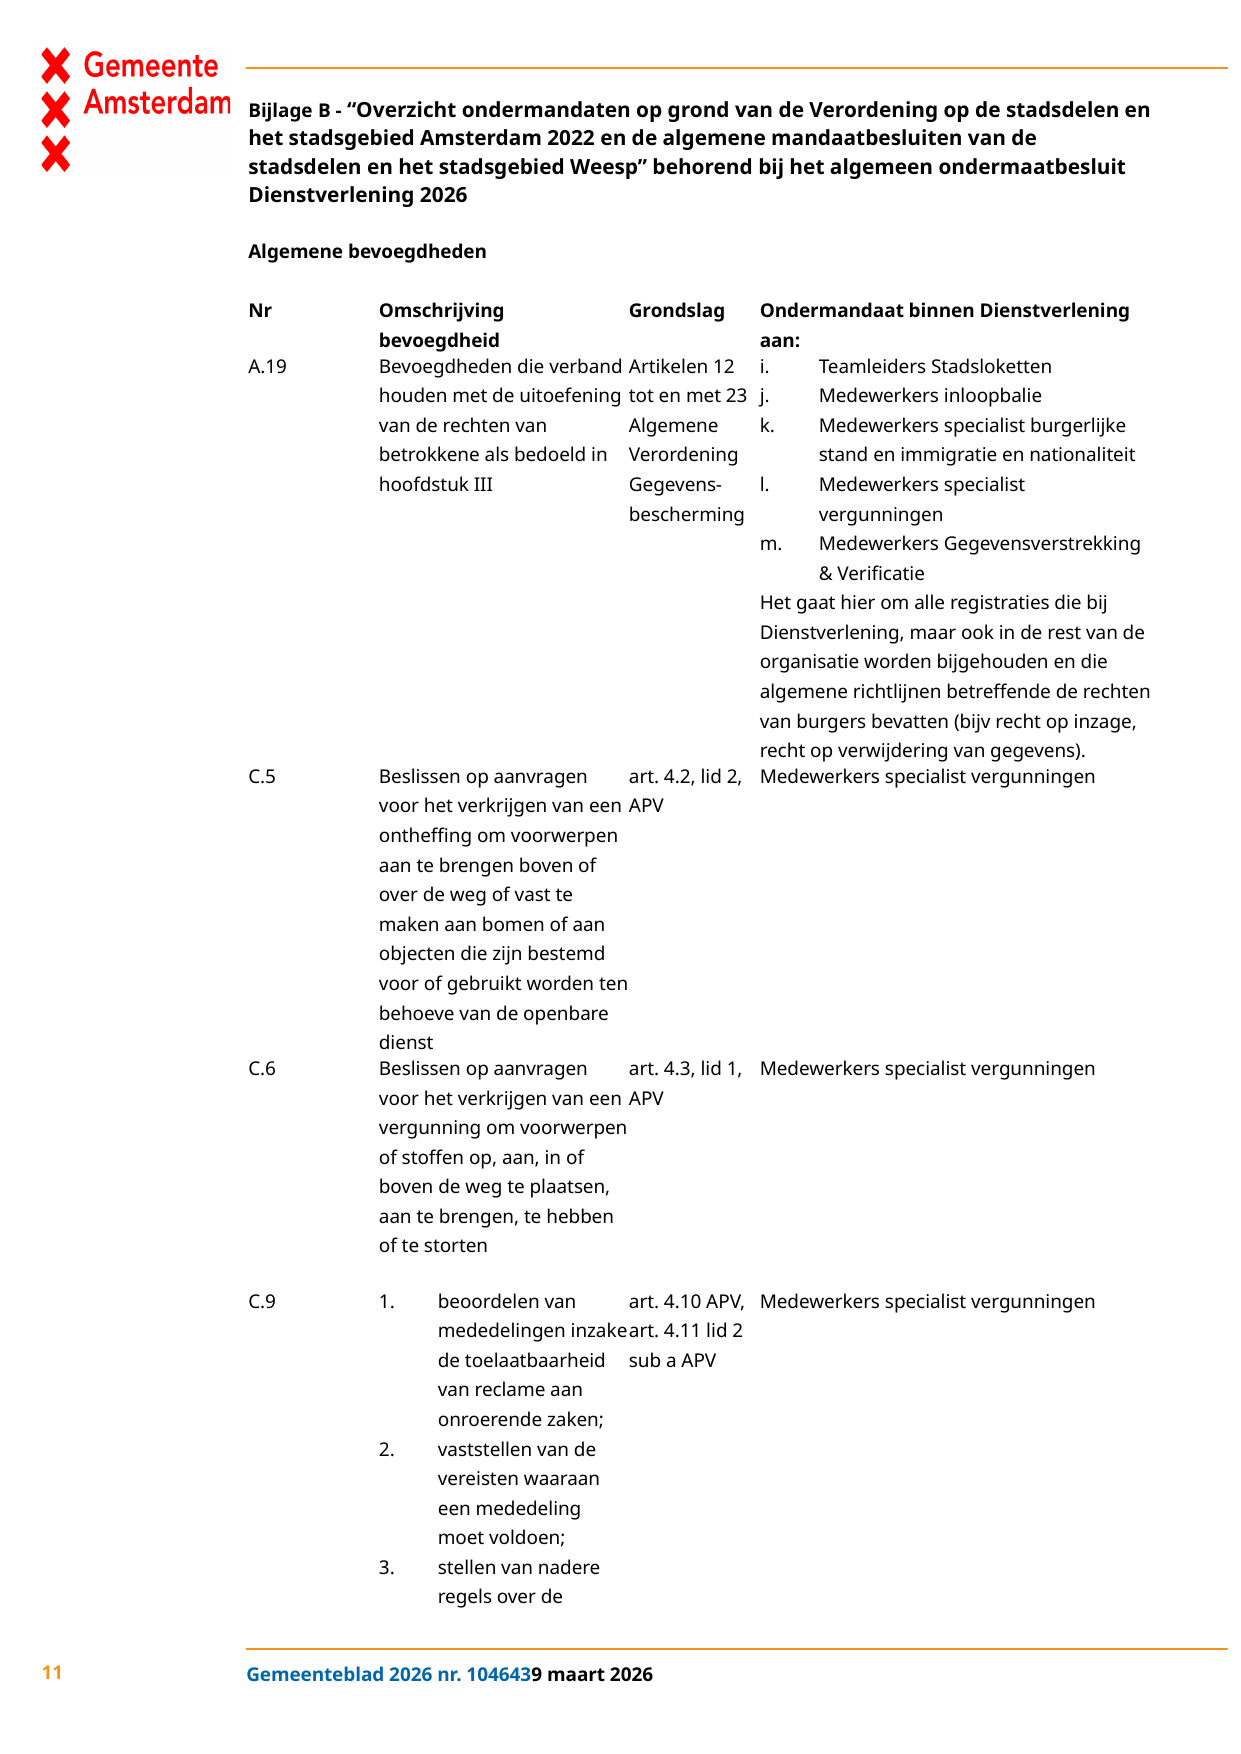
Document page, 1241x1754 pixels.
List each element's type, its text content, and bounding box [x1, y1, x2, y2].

table_cell Medewerkers specialist vergunningen [760, 1288, 1152, 1609]
table_cell Beslissen op aanvragen voor het verkrijgen van een ontheffing om voorwerpen aan te brengen boven of over de weg of vast te maken aan bomen of aan objecten die zijn bestemd voor of gebruikt worden ten behoeve van de openbare dienst [379, 763, 629, 1055]
table_cell art. 4.3, lid 1, APV [629, 1055, 759, 1288]
table_cell art. 4.2, lid 2, APV [629, 763, 759, 1055]
table_header Grondslag [629, 298, 759, 353]
table_cell Beslissen op aanvragen voor het verkrijgen van een vergunning om voorwerpen of stoffen op, aan, in of boven de weg te plaatsen, aan te brengen, te hebben of te storten [379, 1055, 629, 1288]
text Algemene bevoegdheden [248, 238, 1152, 264]
table_header Nr [248, 298, 379, 353]
table_cell A.19 [248, 353, 379, 763]
text Bijlage B - “Overzicht ondermandaten op grond van de Verordening op de stadsdelen en het stadsgebied Amsterdam 2022 en de algemene mandaatbesluiten van de stadsdelen en het stadsgebied Weesp” behorend bij het algemeen ondermaatbesluit Dienstverlening 2026 [248, 95, 1152, 209]
table_cell Teamleiders Stadsloketten Medewerkers inloopbalie Medewerkers specialist burgerlijke stand en immigratie en nationaliteit Medewerkers specialist vergunningen Medewerkers Gegevensverstrekking & Verificatie Het gaat hier om alle registraties die bij Dienstverlening, maar ook in de rest van de organisatie worden bijgehouden en die algemene richtlijnen betreffende de rechten van burgers bevatten (bijv recht op inzage, recht op verwijdering van gegevens). [760, 353, 1152, 763]
picture [41, 47, 231, 172]
table_cell art. 4.10 APV, art. 4.11 lid 2 sub a APV [629, 1288, 759, 1609]
table_header Ondermandaat binnen Dienstverlening aan: [760, 298, 1152, 353]
table_cell Medewerkers specialist vergunningen [760, 1055, 1152, 1288]
table_cell Medewerkers specialist vergunningen [760, 763, 1152, 1055]
table_cell Artikelen 12 tot en met 23 Algemene Verordening Gegevens-bescherming [629, 353, 759, 763]
table_cell C.9 [248, 1288, 379, 1609]
table_cell C.6 [248, 1055, 379, 1288]
table_cell Bevoegdheden die verband houden met de uitoefening van de rechten van betrokkene als bedoeld in hoofdstuk III [379, 353, 629, 763]
table_header Omschrijving bevoegdheid [379, 298, 629, 353]
table_cell C.5 [248, 763, 379, 1055]
table_cell beoordelen van mededelingen inzake de toelaatbaarheid van reclame aan onroerende zaken; vaststellen van de vereisten waaraan een mededeling moet voldoen; stellen van nadere regels over de [379, 1288, 629, 1609]
